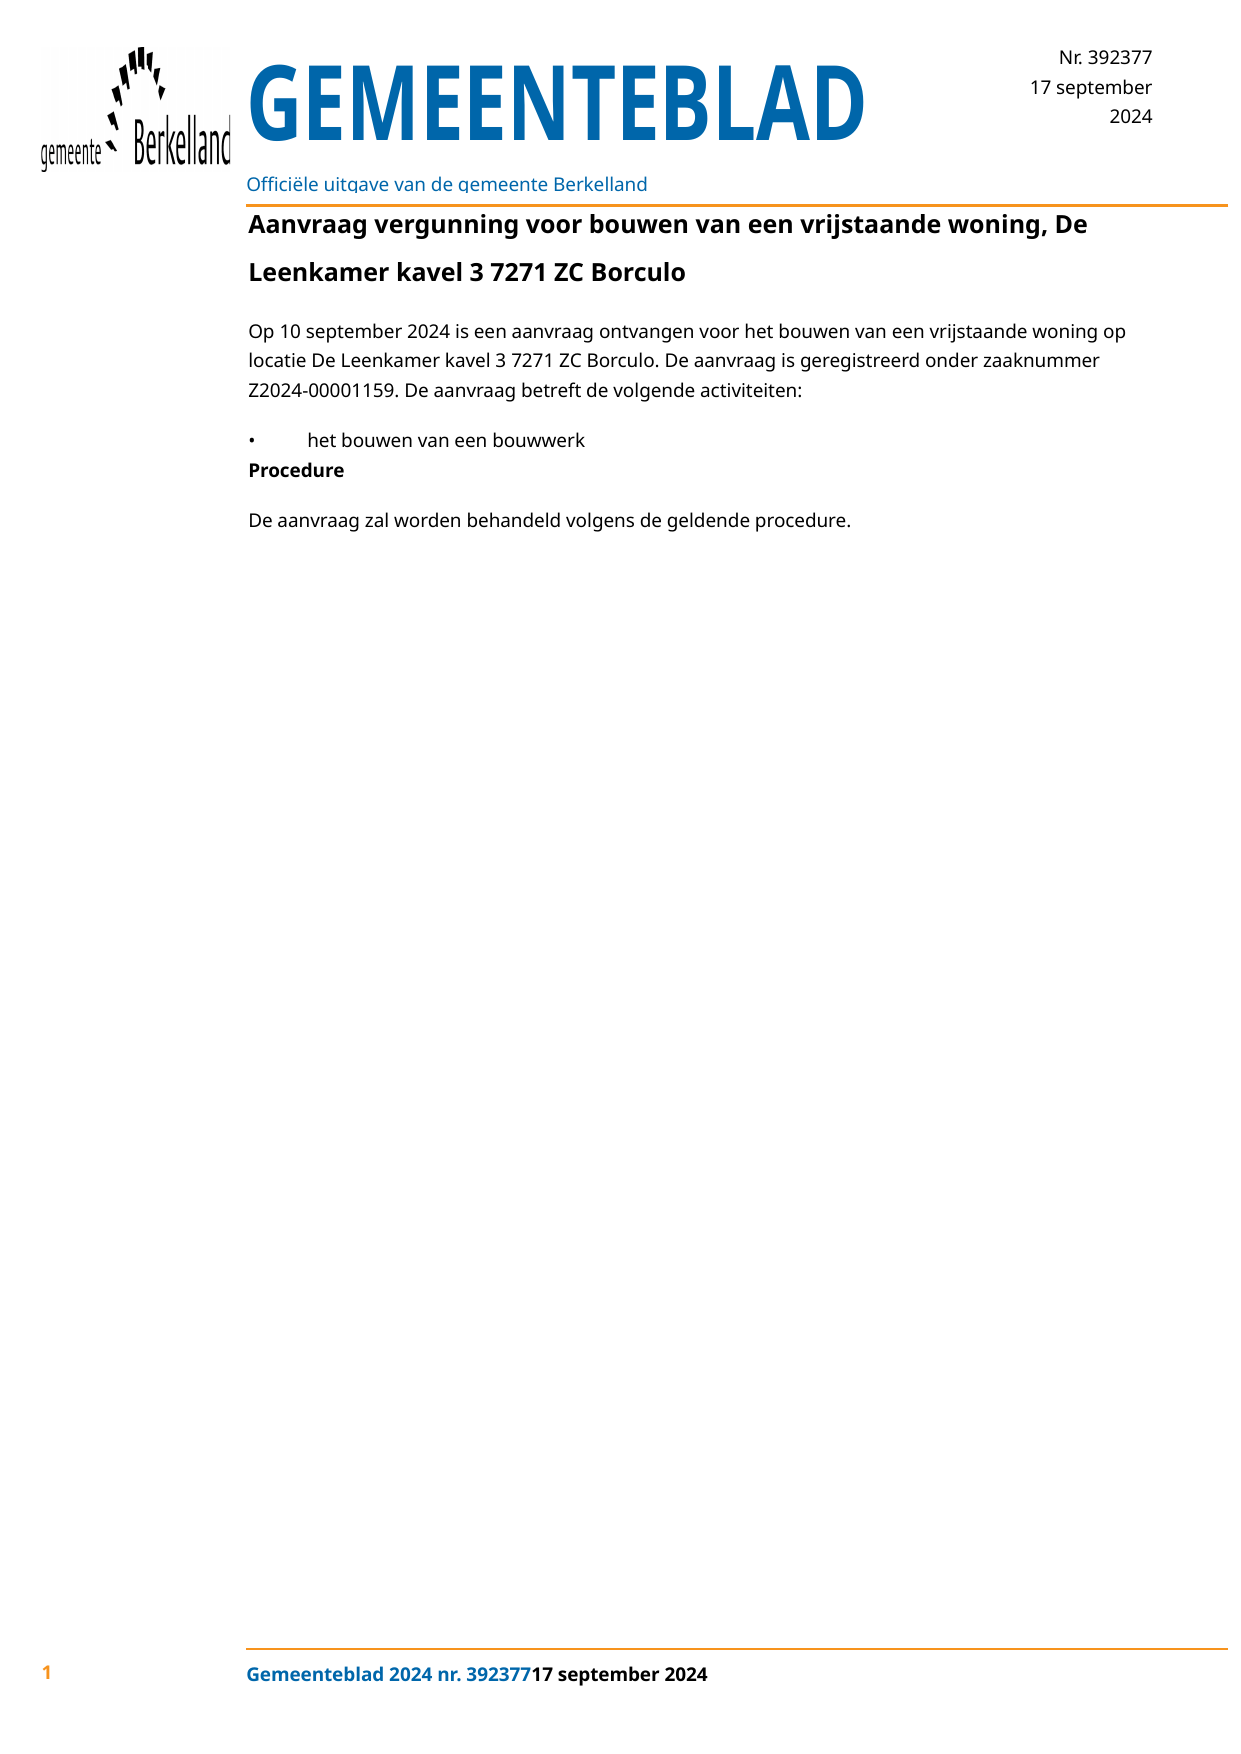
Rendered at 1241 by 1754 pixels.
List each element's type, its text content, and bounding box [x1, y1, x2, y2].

picture [41, 47, 231, 172]
text Op 10 september 2024 is een aanvraag ontvangen voor het bouwen van een vrijstaande woning op locatie De Leenkamer kavel 3 7271 ZC Borculo. De aanvraag is geregistreerd onder zaaknummer Z2024-00001159. De aanvraag betreft de volgende activiteiten: [248, 318, 1152, 403]
list het bouwen van een bouwwerk [248, 427, 1152, 453]
text De aanvraag zal worden behandeld volgens de geldende procedure. [248, 507, 1152, 533]
text Aanvraag vergunning voor bouwen van een vrijstaande woning, De Leenkamer kavel 3 7271 ZC Borculo [248, 207, 1152, 288]
text Procedure [248, 457, 1152, 483]
